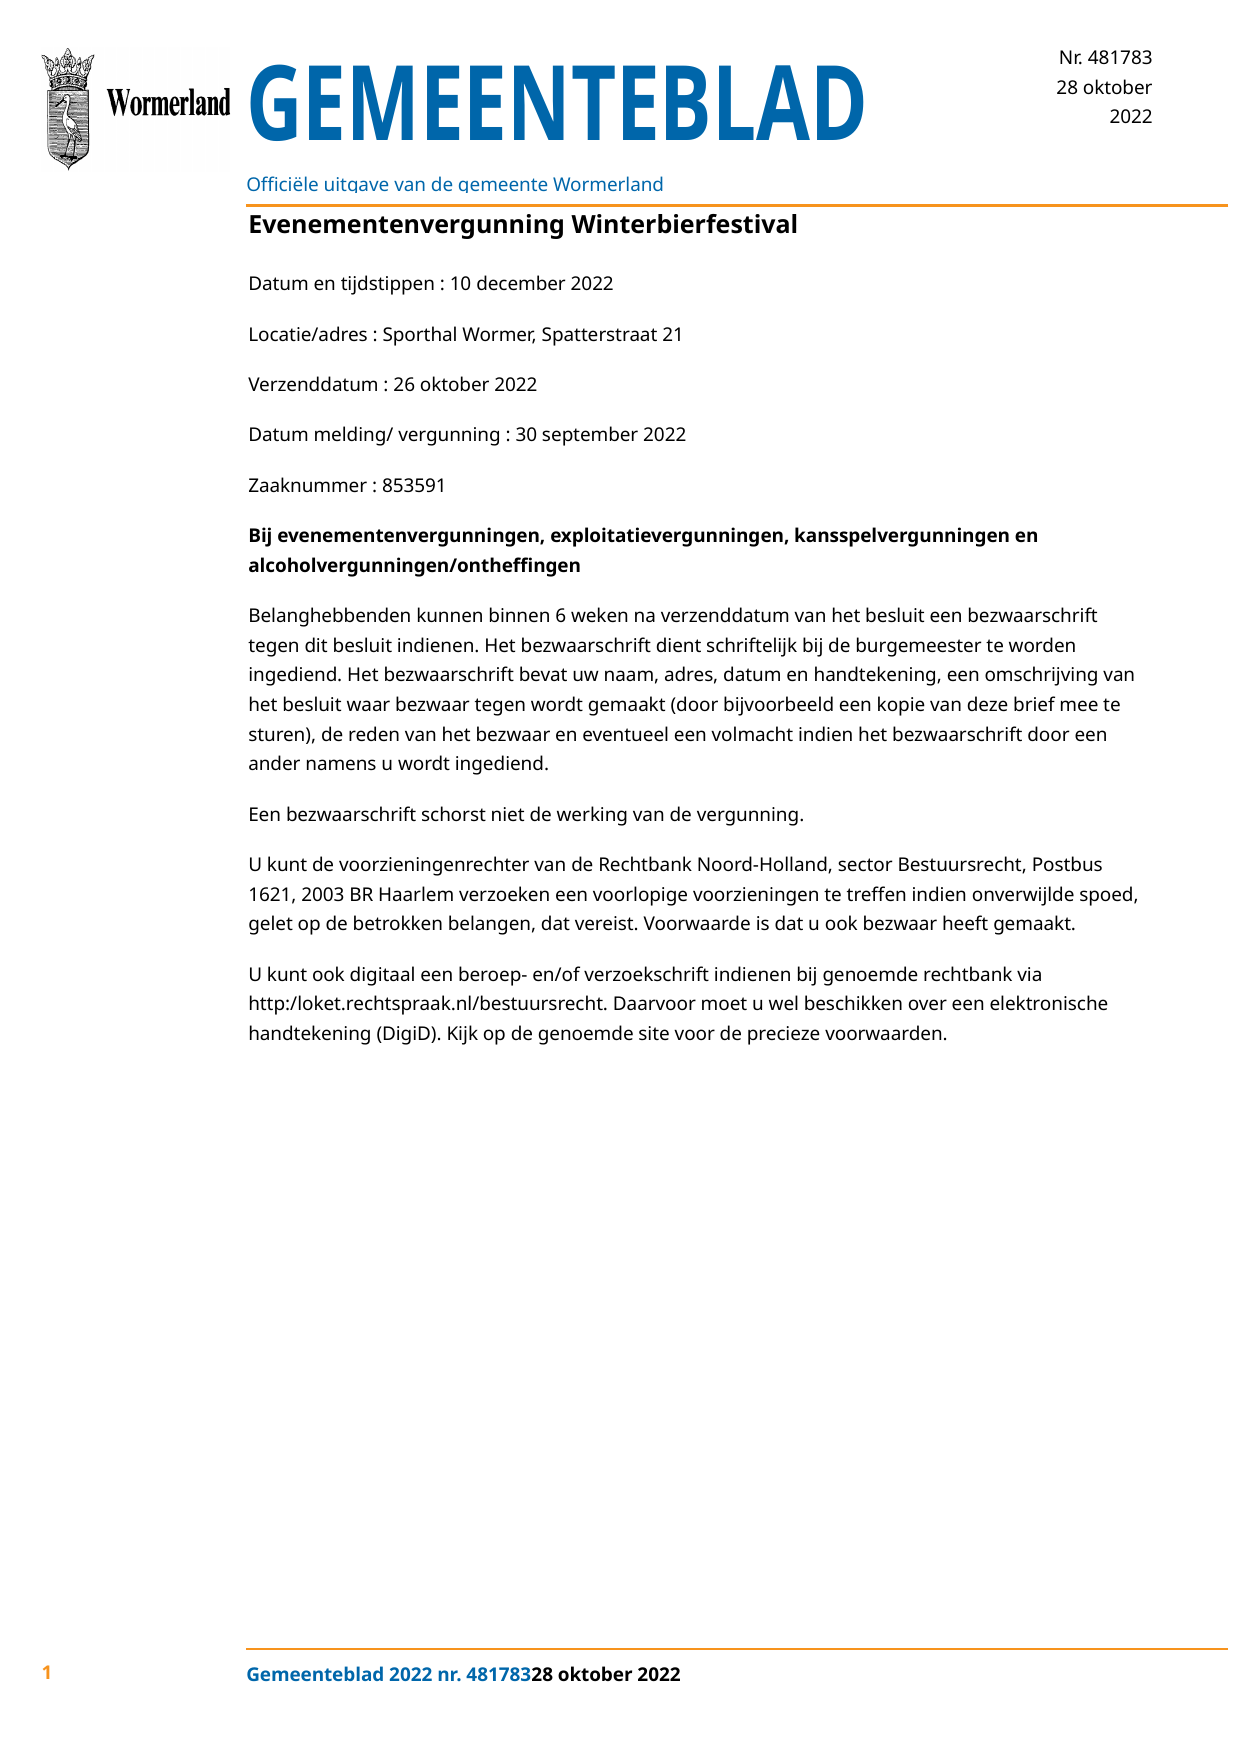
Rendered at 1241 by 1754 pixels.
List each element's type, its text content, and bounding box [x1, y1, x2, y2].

picture [41, 47, 231, 172]
text Verzenddatum : 26 oktober 2022 [248, 371, 1152, 397]
text U kunt ook digitaal een beroep- en/of verzoekschrift indienen bij genoemde rechtbank via http:/loket.rechtspraak.nl/bestuursrecht. Daarvoor moet u wel beschikken over een elektronische handtekening (DigiD). Kijk op de genoemde site voor de precieze voorwaarden. [248, 961, 1152, 1046]
text Zaaknummer : 853591 [248, 472, 1152, 498]
text Datum melding/ vergunning : 30 september 2022 [248, 422, 1152, 447]
text Evenementenvergunning Winterbierfestival [248, 207, 1152, 241]
text Bij evenementenvergunningen, exploitatievergunningen, kansspelvergunningen en alcoholvergunningen/ontheffingen [248, 522, 1152, 578]
text Datum en tijdstippen : 10 december 2022 [248, 270, 1152, 296]
text Een bezwaarschrift schorst niet de werking van de vergunning. [248, 801, 1152, 826]
text Belanghebbenden kunnen binnen 6 weken na verzenddatum van het besluit een bezwaarschrift tegen dit besluit indienen. Het bezwaarschrift dient schriftelijk bij de burgemeester te worden ingediend. Het bezwaarschrift bevat uw naam, adres, datum en handtekening, een omschrijving van het besluit waar bezwaar tegen wordt gemaakt (door bijvoorbeeld een kopie van deze brief mee te sturen), de reden van het bezwaar en eventueel een volmacht indien het bezwaarschrift door een ander namens u wordt ingediend. [248, 602, 1152, 776]
text U kunt de voorzieningenrechter van de Rechtbank Noord-Holland, sector Bestuursrecht, Postbus 1621, 2003 BR Haarlem verzoeken een voorlopige voorzieningen te treffen indien onverwijlde spoed, gelet op de betrokken belangen, dat vereist. Voorwaarde is dat u ook bezwaar heeft gemaakt. [248, 851, 1152, 936]
text Locatie/adres : Sporthal Wormer, Spatterstraat 21 [248, 321, 1152, 346]
